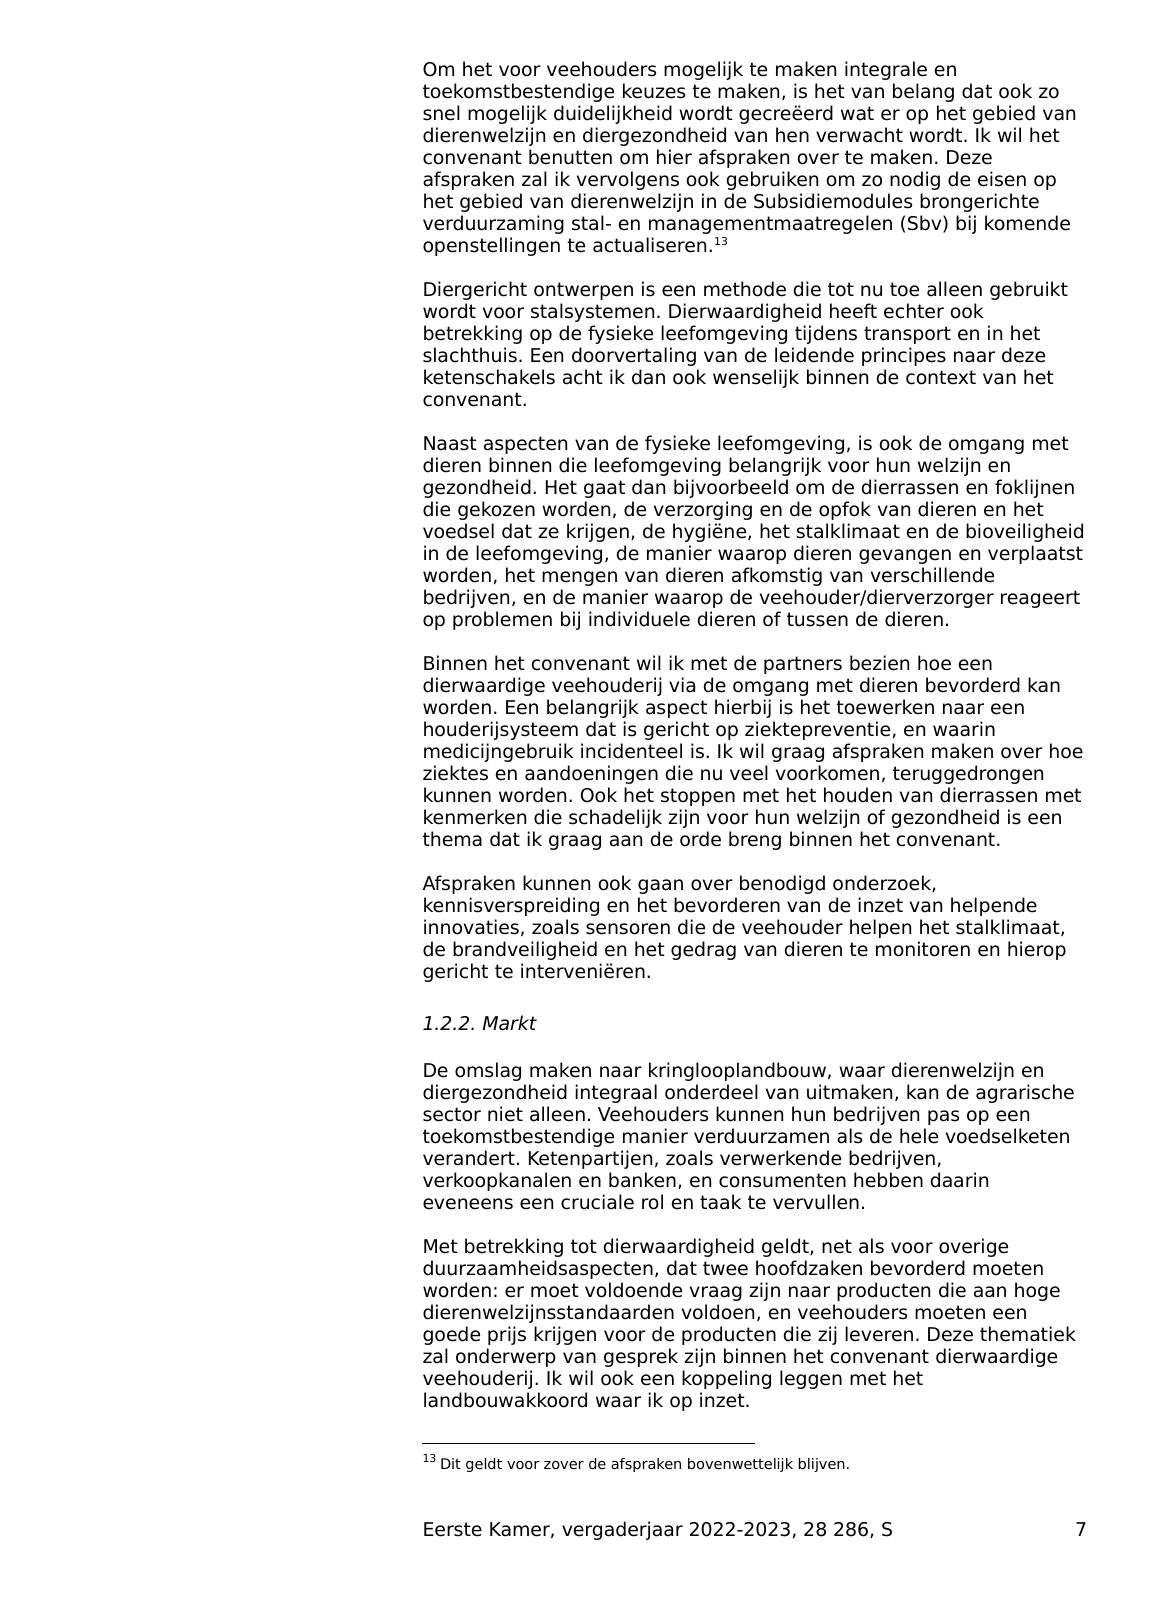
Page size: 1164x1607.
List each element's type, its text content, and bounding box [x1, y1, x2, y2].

subtitle 1.2.2. Markt [422, 1013, 1087, 1035]
text Afspraken kunnen ook gaan over benodigd onderzoek, kennisverspreiding en het bevorderen van de inzet van helpende innovaties, zoals sensoren die de veehouder helpen het stalklimaat, de brandveiligheid en het gedrag van dieren te monitoren en hierop gericht te interveniëren. [422, 873, 1087, 983]
text Om het voor veehouders mogelijk te maken integrale en toekomstbestendige keuzes te maken, is het van belang dat ook zo snel mogelijk duidelijkheid wordt gecreëerd wat er op het gebied van dierenwelzijn en diergezondheid van hen verwacht wordt. Ik wil het convenant benutten om hier afspraken over te maken. Deze afspraken zal ik vervolgens ook gebruiken om zo nodig de eisen op het gebied van dierenwelzijn in de Subsidiemodules brongerichte verduurzaming stal- en managementmaatregelen (Sbv) bij komende openstellingen te actualiseren. [422, 59, 1087, 257]
text Diergericht ontwerpen is een methode die tot nu toe alleen gebruikt wordt voor stalsystemen. Dierwaardigheid heeft echter ook betrekking op de fysieke leefomgeving tijdens transport en in het slachthuis. Een doorvertaling van de leidende principes naar deze ketenschakels acht ik dan ook wenselijk binnen de context van het convenant. [422, 279, 1087, 411]
text Dit geldt voor zover de afspraken bovenwettelijk blijven. [422, 1452, 1087, 1474]
text Met betrekking tot dierwaardigheid geldt, net als voor overige duurzaamheidsaspecten, dat twee hoofdzaken bevorderd moeten worden: er moet voldoende vraag zijn naar producten die aan hoge dierenwelzijnsstandaarden voldoen, en veehouders moeten een goede prijs krijgen voor de producten die zij leveren. Deze thematiek zal onderwerp van gesprek zijn binnen het convenant dierwaardige veehouderij. Ik wil ook een koppeling leggen met het landbouwakkoord waar ik op inzet. [422, 1236, 1087, 1412]
text De omslag maken naar kringlooplandbouw, waar dierenwelzijn en diergezondheid integraal onderdeel van uitmaken, kan de agrarische sector niet alleen. Veehouders kunnen hun bedrijven pas op een toekomstbestendige manier verduurzamen als de hele voedselketen verandert. Ketenpartijen, zoals verwerkende bedrijven, verkoopkanalen en banken, en consumenten hebben daarin eveneens een cruciale rol en taak te vervullen. [422, 1060, 1087, 1214]
text Binnen het convenant wil ik met de partners bezien hoe een dierwaardige veehouderij via de omgang met dieren bevorderd kan worden. Een belangrijk aspect hierbij is het toewerken naar een houderijsysteem dat is gericht op ziektepreventie, en waarin medicijngebruik incidenteel is. Ik wil graag afspraken maken over hoe ziektes en aandoeningen die nu veel voorkomen, teruggedrongen kunnen worden. Ook het stoppen met het houden van dierrassen met kenmerken die schadelijk zijn voor hun welzijn of gezondheid is een thema dat ik graag aan de orde breng binnen het convenant. [422, 653, 1087, 851]
text Naast aspecten van de fysieke leefomgeving, is ook de omgang met dieren binnen die leefomgeving belangrijk voor hun welzijn en gezondheid. Het gaat dan bijvoorbeeld om de dierrassen en foklijnen die gekozen worden, de verzorging en de opfok van dieren en het voedsel dat ze krijgen, de hygiëne, het stalklimaat en de bioveiligheid in de leefomgeving, de manier waarop dieren gevangen en verplaatst worden, het mengen van dieren afkomstig van verschillende bedrijven, en de manier waarop de veehouder/dierverzorger reageert op problemen bij individuele dieren of tussen de dieren. [422, 433, 1087, 631]
